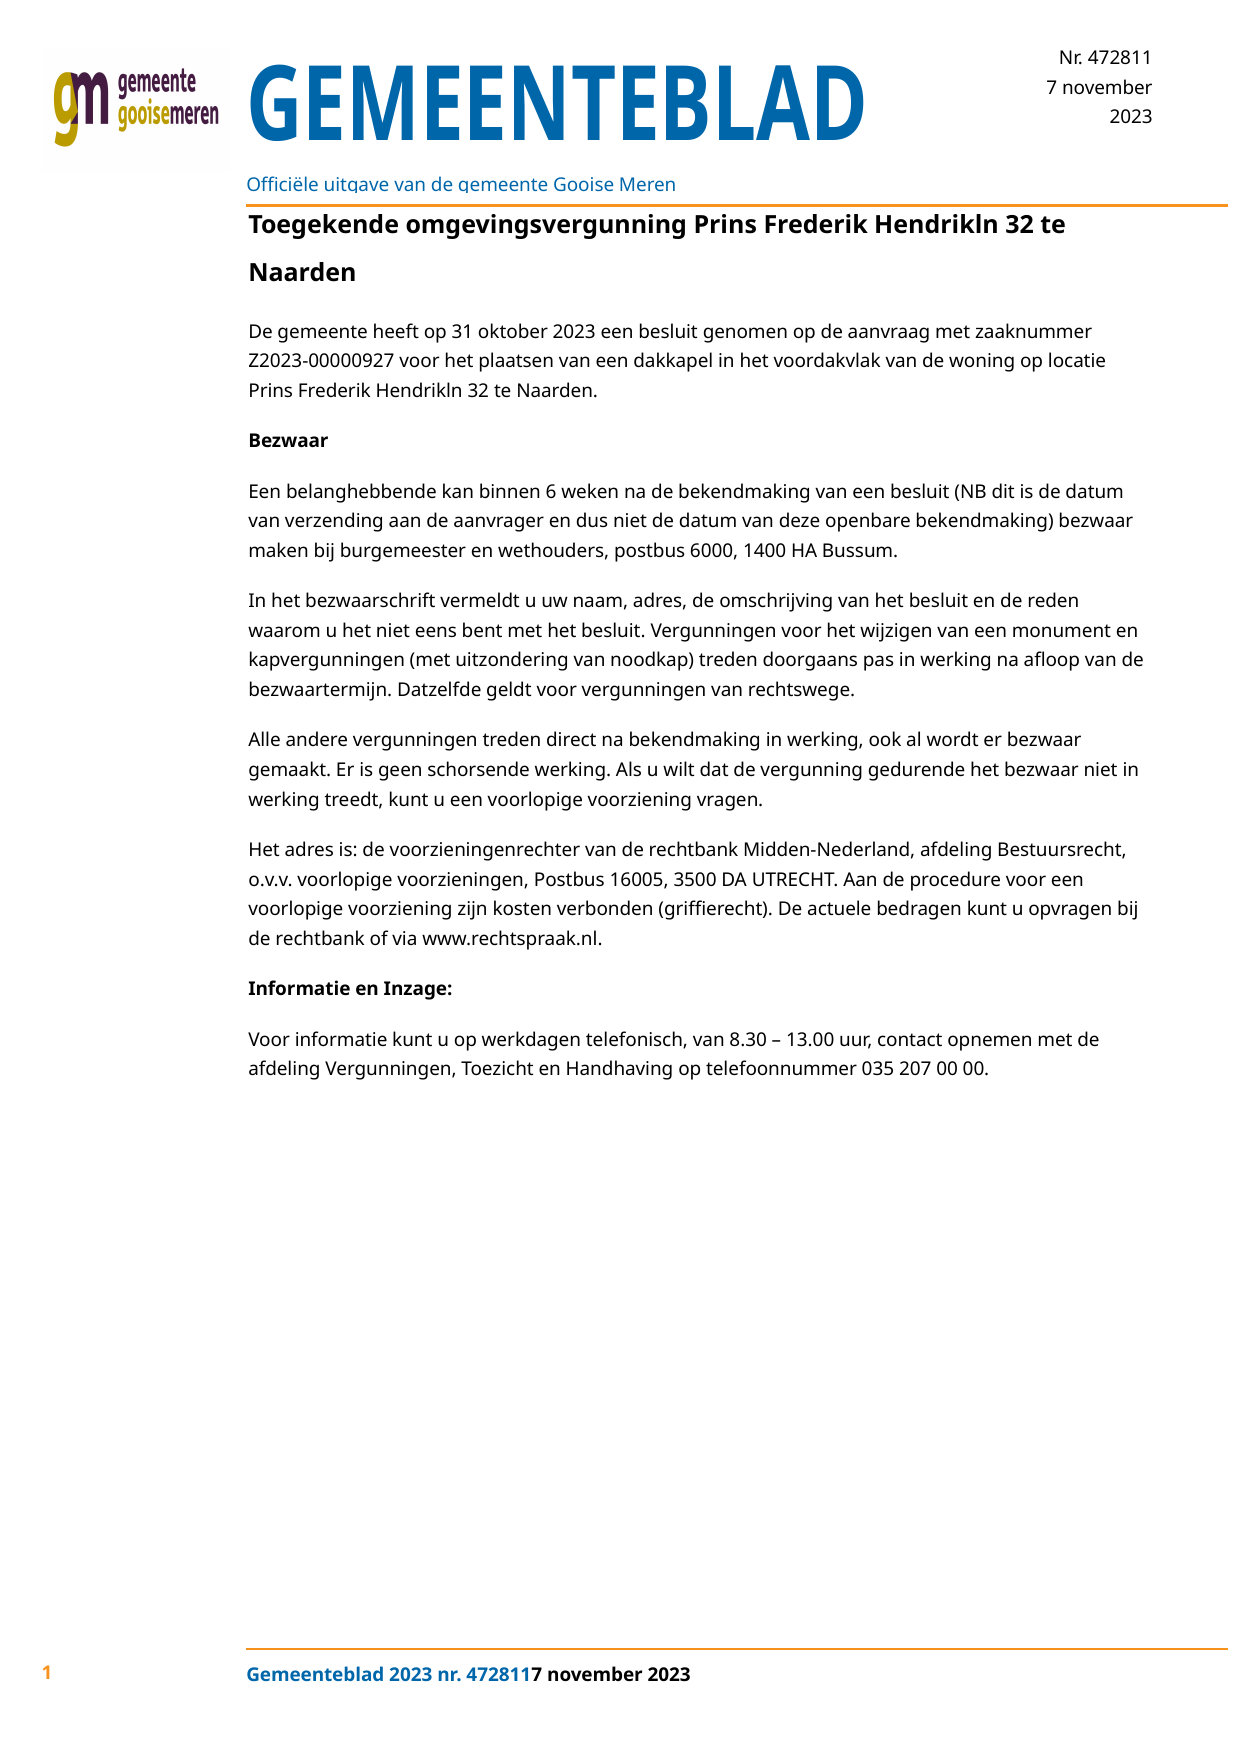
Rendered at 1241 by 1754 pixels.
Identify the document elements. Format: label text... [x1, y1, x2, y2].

text Alle andere vergunningen treden direct na bekendmaking in werking, ook al wordt er bezwaar gemaakt. Er is geen schorsende werking. Als u wilt dat de vergunning gedurende het bezwaar niet in werking treedt, kunt u een voorlopige voorziening vragen. [248, 727, 1152, 812]
text Een belanghebbende kan binnen 6 weken na de bekendmaking van een besluit (NB dit is de datum van verzending aan de aanvrager en dus niet de datum van deze openbare bekendmaking) bezwaar maken bij burgemeester en wethouders, postbus 6000, 1400 HA Bussum. [248, 478, 1152, 563]
text Bezwaar [248, 427, 1152, 453]
text In het bezwaarschrift vermeldt u uw naam, adres, de omschrijving van het besluit en de reden waarom u het niet eens bent met het besluit. Vergunningen voor het wijzigen van een monument en kapvergunningen (met uitzondering van noodkap) treden doorgaans pas in werking na afloop van de bezwaartermijn. Datzelfde geldt voor vergunningen van rechtswege. [248, 587, 1152, 702]
text De gemeente heeft op 31 oktober 2023 een besluit genomen op de aanvraag met zaaknummer Z2023-00000927 voor het plaatsen van een dakkapel in het voordakvlak van de woning op locatie Prins Frederik Hendrikln 32 te Naarden. [248, 318, 1152, 403]
picture [41, 47, 231, 172]
text Toegekende omgevingsvergunning Prins Frederik Hendrikln 32 te Naarden [248, 207, 1152, 288]
text Informatie en Inzage: [248, 975, 1152, 1001]
text Voor informatie kunt u op werkdagen telefonisch, van 8.30 – 13.00 uur, contact opnemen met de afdeling Vergunningen, Toezicht en Handhaving op telefoonnummer 035 207 00 00. [248, 1026, 1152, 1081]
text Het adres is: de voorzieningenrechter van de rechtbank Midden-Nederland, afdeling Bestuursrecht, o.v.v. voorlopige voorzieningen, Postbus 16005, 3500 DA UTRECHT. Aan de procedure voor een voorlopige voorziening zijn kosten verbonden (griffierecht). De actuele bedragen kunt u opvragen bij de rechtbank of via www.rechtspraak.nl. [248, 836, 1152, 951]
